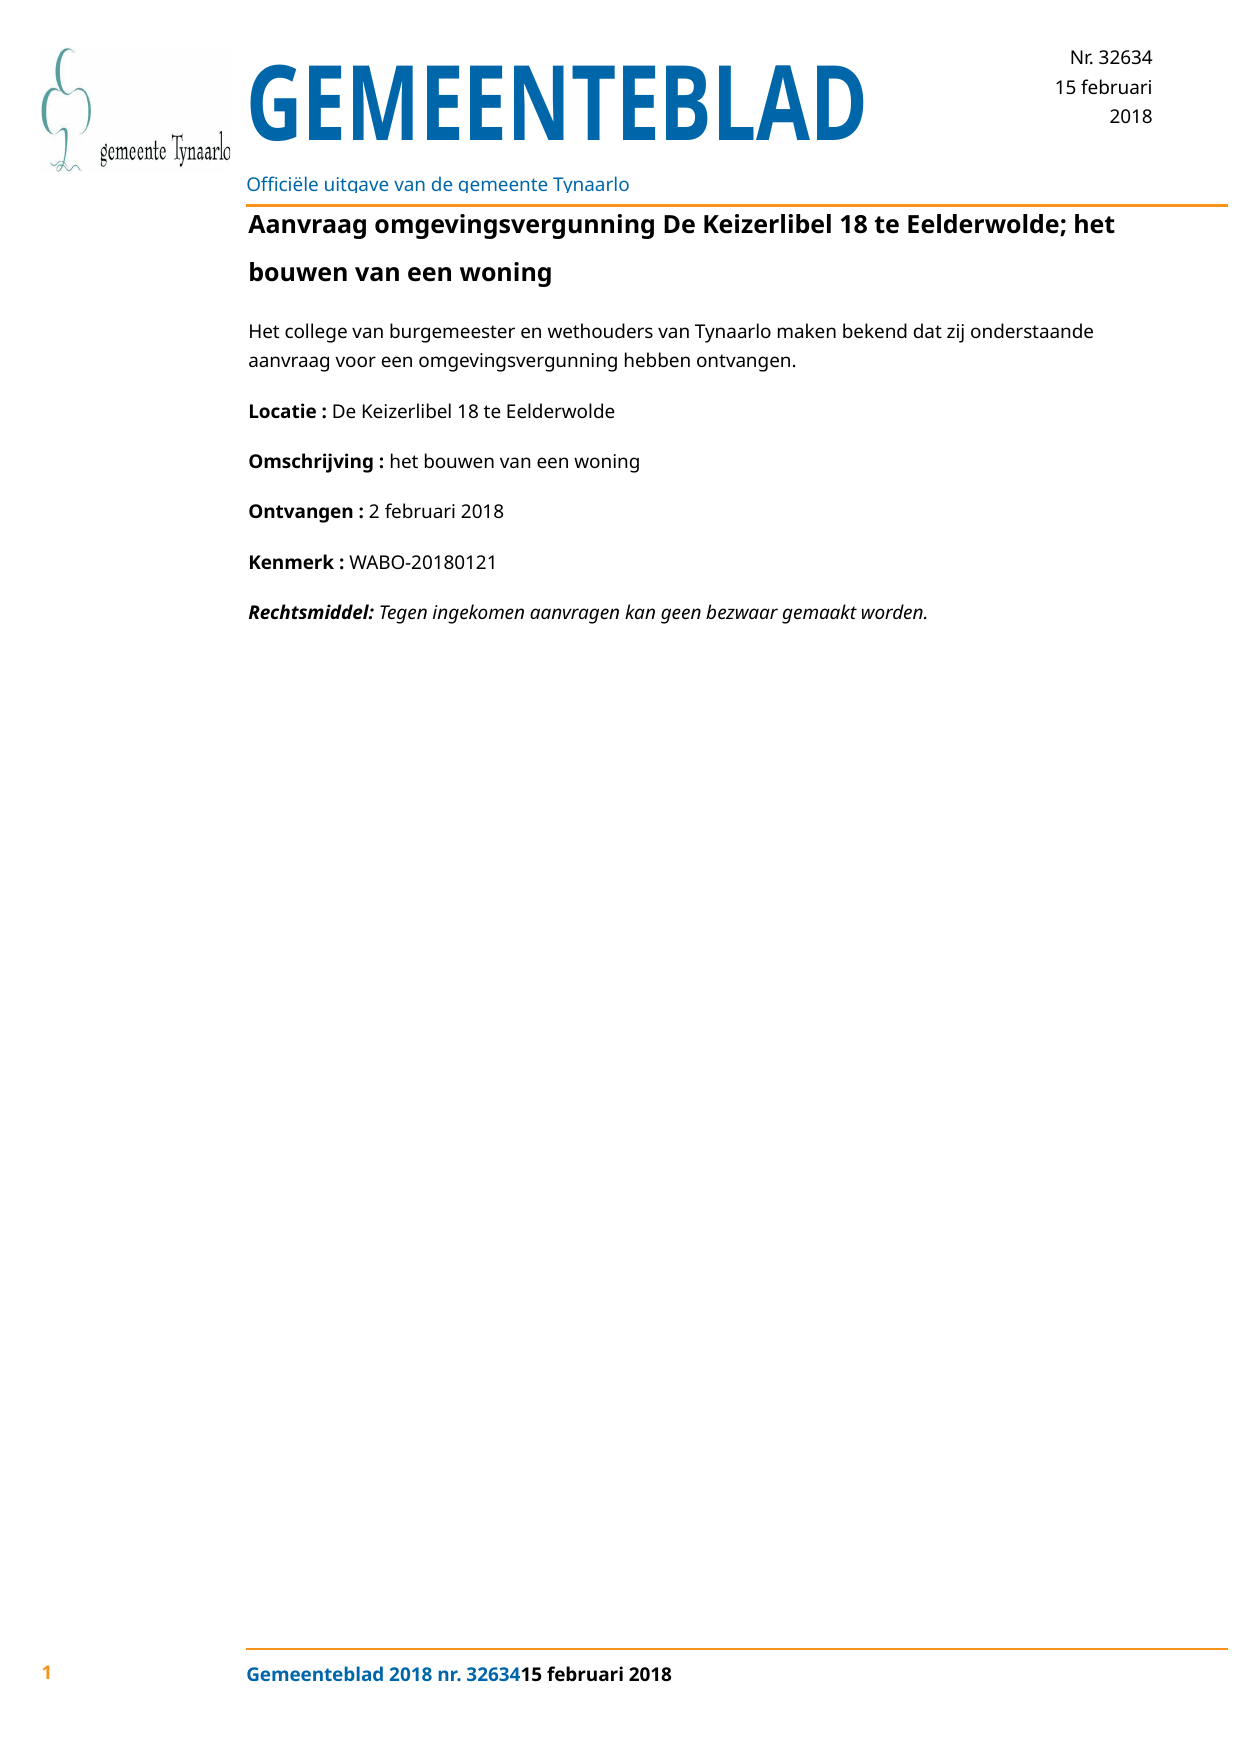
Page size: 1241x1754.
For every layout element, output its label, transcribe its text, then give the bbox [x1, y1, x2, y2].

text Aanvraag omgevingsvergunning De Keizerlibel 18 te Eelderwolde; het bouwen van een woning [248, 207, 1152, 288]
text Kenmerk : WABO-20180121 [248, 549, 1152, 575]
picture [41, 47, 231, 172]
text Omschrijving : het bouwen van een woning [248, 448, 1152, 474]
text Locatie : De Keizerlibel 18 te Eelderwolde [248, 398, 1152, 424]
text Rechtsmiddel: Tegen ingekomen aanvragen kan geen bezwaar gemaakt worden. [248, 599, 1152, 625]
text Het college van burgemeester en wethouders van Tynaarlo maken bekend dat zij onderstaande aanvraag voor een omgevingsvergunning hebben ontvangen. [248, 318, 1152, 373]
text Ontvangen : 2 februari 2018 [248, 499, 1152, 524]
